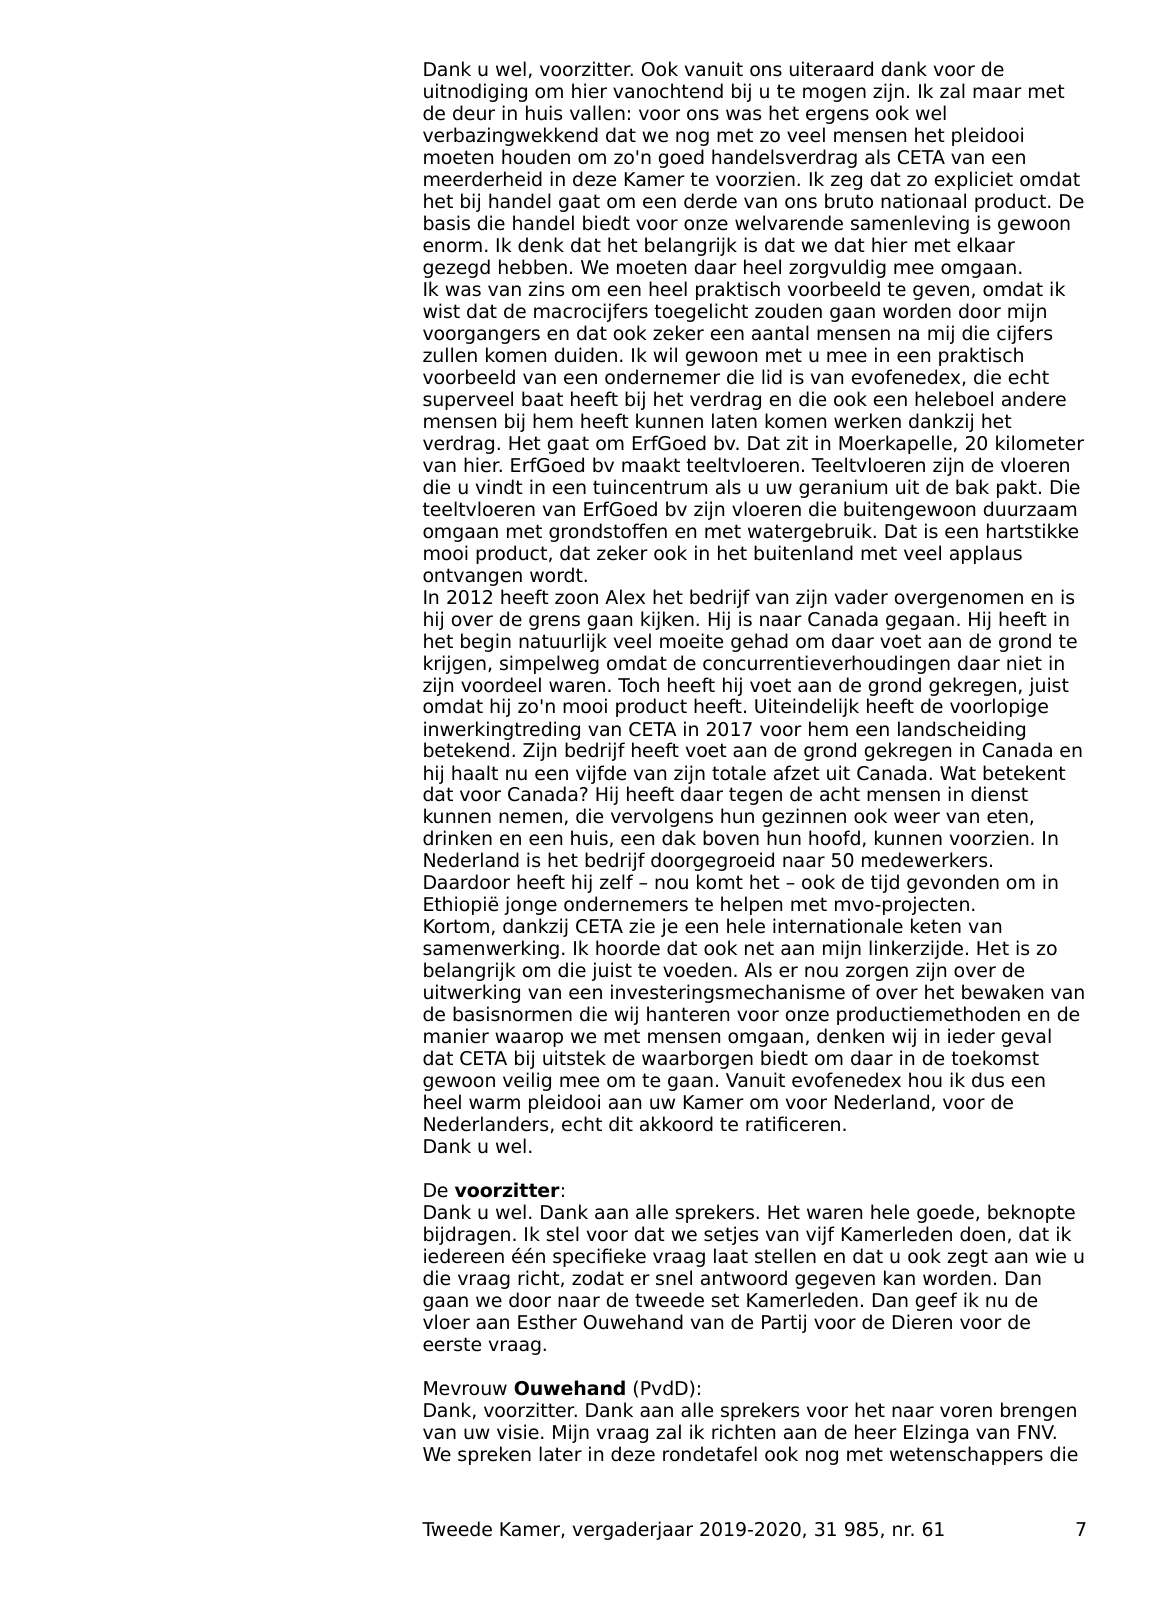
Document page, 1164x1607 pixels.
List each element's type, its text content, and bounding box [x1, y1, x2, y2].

text Ik was van zins om een heel praktisch voorbeeld te geven, omdat ik wist dat de macrocijfers toegelicht zouden gaan worden door mijn voorgangers en dat ook zeker een aantal mensen na mij die cijfers zullen komen duiden. Ik wil gewoon met u mee in een praktisch voorbeeld van een ondernemer die lid is van evofenedex, die echt superveel baat heeft bij het verdrag en die ook een heleboel andere mensen bij hem heeft kunnen laten komen werken dankzij het verdrag. Het gaat om ErfGoed bv. Dat zit in Moerkapelle, 20 kilometer van hier. ErfGoed bv maakt teeltvloeren. Teeltvloeren zijn de vloeren die u vindt in een tuincentrum als u uw geranium uit de bak pakt. Die teeltvloeren van ErfGoed bv zijn vloeren die buitengewoon duurzaam omgaan met grondstoffen en met watergebruik. Dat is een hartstikke mooi product, dat zeker ook in het buitenland met veel applaus ontvangen wordt. [422, 279, 1087, 587]
text Dank u wel. Dank aan alle sprekers. Het waren hele goede, beknopte bijdragen. Ik stel voor dat we setjes van vijf Kamerleden doen, dat ik iedereen één specifieke vraag laat stellen en dat u ook zegt aan wie u die vraag richt, zodat er snel antwoord gegeven kan worden. Dan gaan we door naar de tweede set Kamerleden. Dan geef ik nu de vloer aan Esther Ouwehand van de Partij voor de Dieren voor de eerste vraag. [422, 1202, 1087, 1356]
text Dank u wel, voorzitter. Ook vanuit ons uiteraard dank voor de uitnodiging om hier vanochtend bij u te mogen zijn. Ik zal maar met de deur in huis vallen: voor ons was het ergens ook wel verbazingwekkend dat we nog met zo veel mensen het pleidooi moeten houden om zo'n goed handelsverdrag als CETA van een meerderheid in deze Kamer te voorzien. Ik zeg dat zo expliciet omdat het bij handel gaat om een derde van ons bruto nationaal product. De basis die handel biedt voor onze welvarende samenleving is gewoon enorm. Ik denk dat het belangrijk is dat we dat hier met elkaar gezegd hebben. We moeten daar heel zorgvuldig mee omgaan. [422, 59, 1087, 279]
text Mevrouw Ouwehand (PvdD): [422, 1378, 1087, 1400]
text Kortom, dankzij CETA zie je een hele internationale keten van samenwerking. Ik hoorde dat ook net aan mijn linkerzijde. Het is zo belangrijk om die juist te voeden. Als er nou zorgen zijn over de uitwerking van een investeringsmechanisme of over het bewaken van de basisnormen die wij hanteren voor onze productiemethoden en de manier waarop we met mensen omgaan, denken wij in ieder geval dat CETA bij uitstek de waarborgen biedt om daar in de toekomst gewoon veilig mee om te gaan. Vanuit evofenedex hou ik dus een heel warm pleidooi aan uw Kamer om voor Nederland, voor de Nederlanders, echt dit akkoord te ratificeren. [422, 916, 1087, 1136]
text Dank u wel. [422, 1136, 1087, 1158]
text Dank, voorzitter. Dank aan alle sprekers voor het naar voren brengen van uw visie. Mijn vraag zal ik richten aan de heer Elzinga van FNV. We spreken later in deze rondetafel ook nog met wetenschappers die [422, 1400, 1087, 1466]
text In 2012 heeft zoon Alex het bedrijf van zijn vader overgenomen en is hij over de grens gaan kijken. Hij is naar Canada gegaan. Hij heeft in het begin natuurlijk veel moeite gehad om daar voet aan de grond te krijgen, simpelweg omdat de concurrentieverhoudingen daar niet in zijn voordeel waren. Toch heeft hij voet aan de grond gekregen, juist omdat hij zo'n mooi product heeft. Uiteindelijk heeft de voorlopige inwerkingtreding van CETA in 2017 voor hem een landscheiding betekend. Zijn bedrijf heeft voet aan de grond gekregen in Canada en hij haalt nu een vijfde van zijn totale afzet uit Canada. Wat betekent dat voor Canada? Hij heeft daar tegen de acht mensen in dienst kunnen nemen, die vervolgens hun gezinnen ook weer van eten, drinken en een huis, een dak boven hun hoofd, kunnen voorzien. In Nederland is het bedrijf doorgegroeid naar 50 medewerkers. Daardoor heeft hij zelf – nou komt het – ook de tijd gevonden om in Ethiopië jonge ondernemers te helpen met mvo-projecten. [422, 587, 1087, 916]
text De voorzitter: [422, 1180, 1087, 1202]
